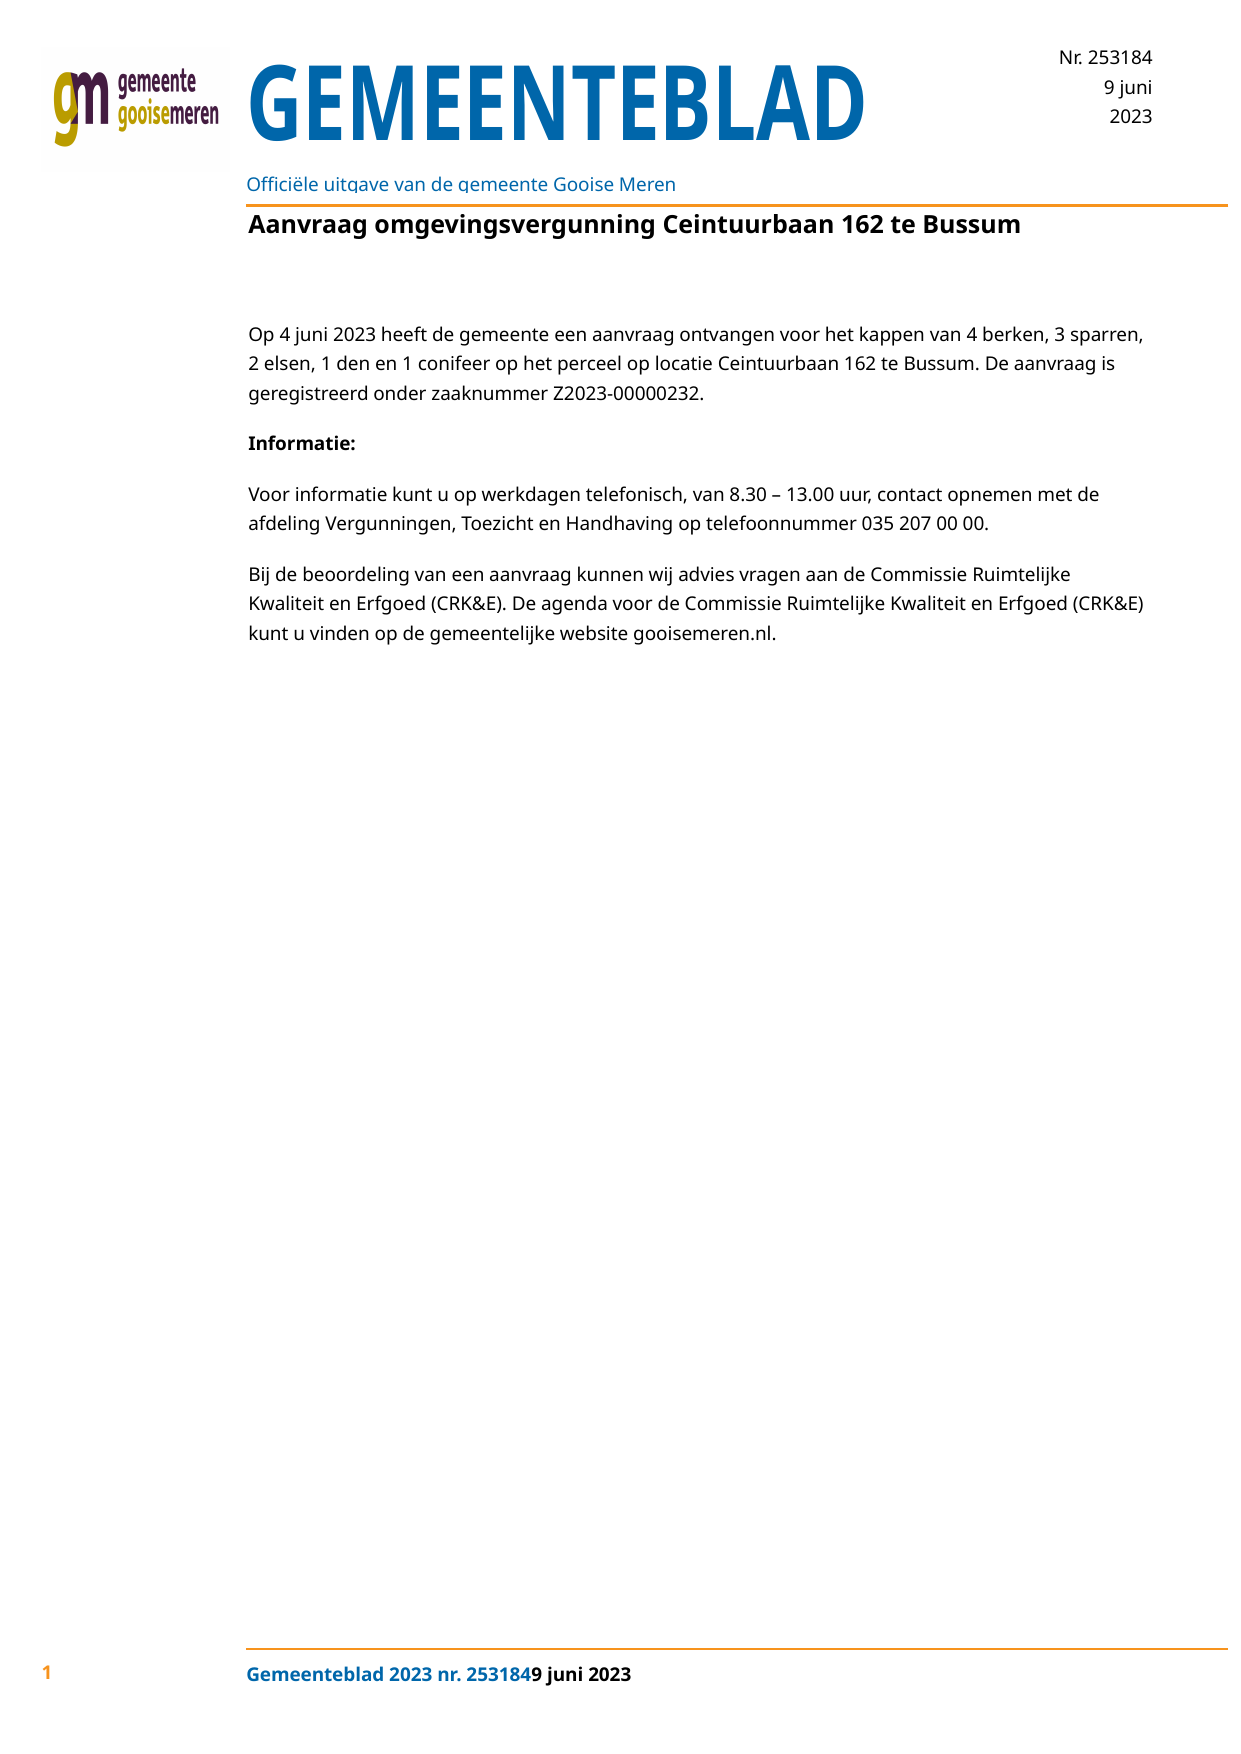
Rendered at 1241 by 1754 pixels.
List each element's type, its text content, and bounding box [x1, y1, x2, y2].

text Voor informatie kunt u op werkdagen telefonisch, van 8.30 – 13.00 uur, contact opnemen met de afdeling Vergunningen, Toezicht en Handhaving op telefoonnummer 035 207 00 00. [248, 481, 1152, 536]
text Bij de beoordeling van een aanvraag kunnen wij advies vragen aan de Commissie Ruimtelijke Kwaliteit en Erfgoed (CRK&E). De agenda voor de Commissie Ruimtelijke Kwaliteit en Erfgoed (CRK&E) kunt u vinden op de gemeentelijke website gooisemeren.nl. [248, 561, 1152, 646]
picture [41, 47, 231, 172]
text Aanvraag omgevingsvergunning Ceintuurbaan 162 te Bussum [248, 207, 1152, 241]
text Informatie: [248, 430, 1152, 456]
text Op 4 juni 2023 heeft de gemeente een aanvraag ontvangen voor het kappen van 4 berken, 3 sparren, 2 elsen, 1 den en 1 conifeer op het perceel op locatie Ceintuurbaan 162 te Bussum. De aanvraag is geregistreerd onder zaaknummer Z2023-00000232. [248, 321, 1152, 406]
